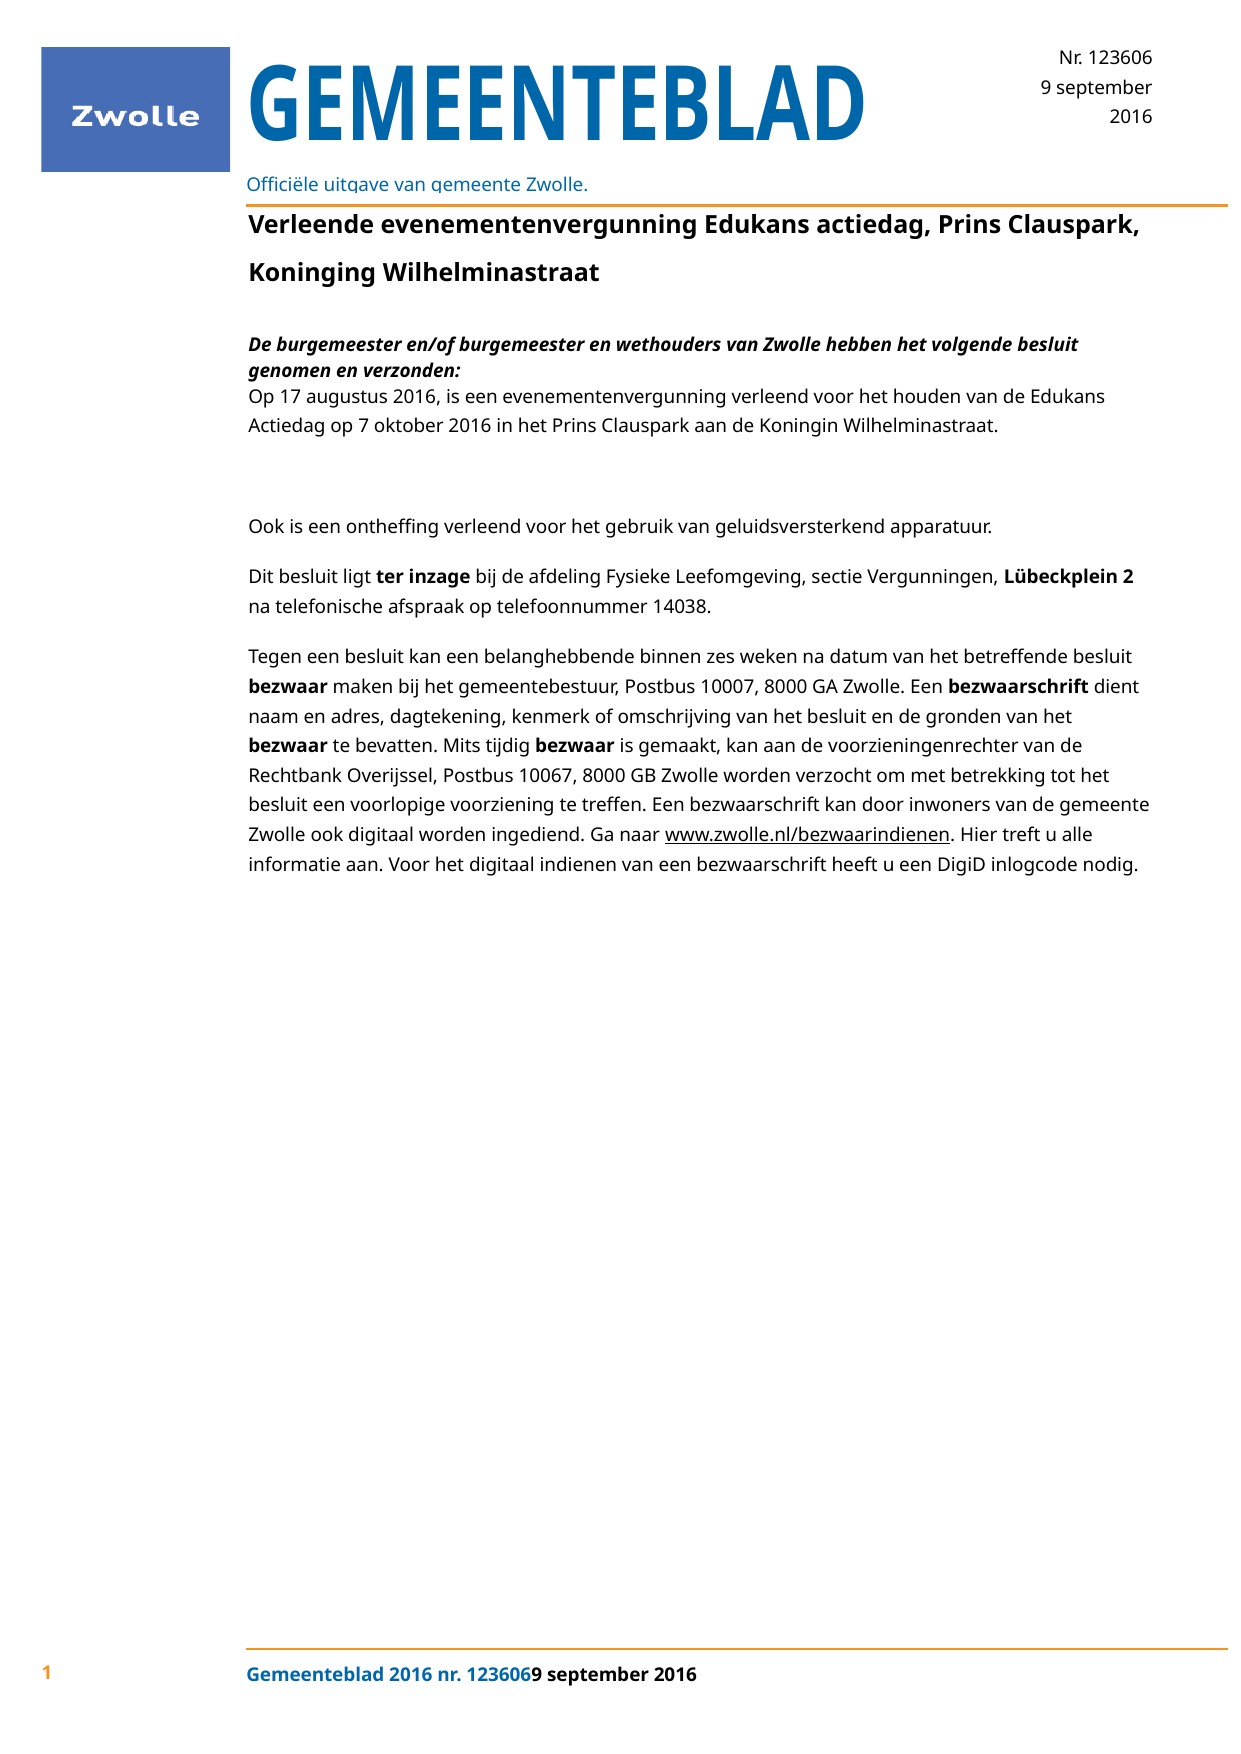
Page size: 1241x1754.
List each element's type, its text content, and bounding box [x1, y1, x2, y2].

picture [41, 47, 231, 172]
text Op 17 augustus 2016, is een evenementenvergunning verleend voor het houden van de Edukans Actiedag op 7 oktober 2016 in het Prins Clauspark aan de Koningin Wilhelminastraat. [248, 383, 1152, 438]
text Tegen een besluit kan een belanghebbende binnen zes weken na datum van het betreffende besluit bezwaar maken bij het gemeentebestuur, Postbus 10007, 8000 GA Zwolle. Een bezwaarschrift dient naam en adres, dagtekening, kenmerk of omschrijving van het besluit en de gronden van het bezwaar te bevatten. Mits tijdig bezwaar is gemaakt, kan aan de voorzieningenrechter van de Rechtbank Overijssel, Postbus 10067, 8000 GB Zwolle worden verzocht om met betrekking tot het besluit een voorlopige voorziening te treffen. Een bezwaarschrift kan door inwoners van de gemeente Zwolle ook digitaal worden ingediend. Ga naar www.zwolle.nl/bezwaarindienen. Hier treft u alle informatie aan. Voor het digitaal indienen van een bezwaarschrift heeft u een DigiD inlogcode nodig. [248, 644, 1152, 877]
text Ook is een ontheffing verleend voor het gebruik van geluidsversterkend apparatuur. [248, 513, 1152, 539]
text Dit besluit ligt ter inzage bij de afdeling Fysieke Leefomgeving, sectie Vergunningen, Lübeckplein 2 na telefonische afspraak op telefoonnummer 14038. [248, 564, 1152, 619]
text De burgemeester en/of burgemeester en wethouders van Zwolle hebben het volgende besluit genomen en verzonden: [248, 331, 1152, 383]
text Verleende evenementenvergunning Edukans actiedag, Prins Clauspark, Koninging Wilhelminastraat [248, 207, 1152, 288]
